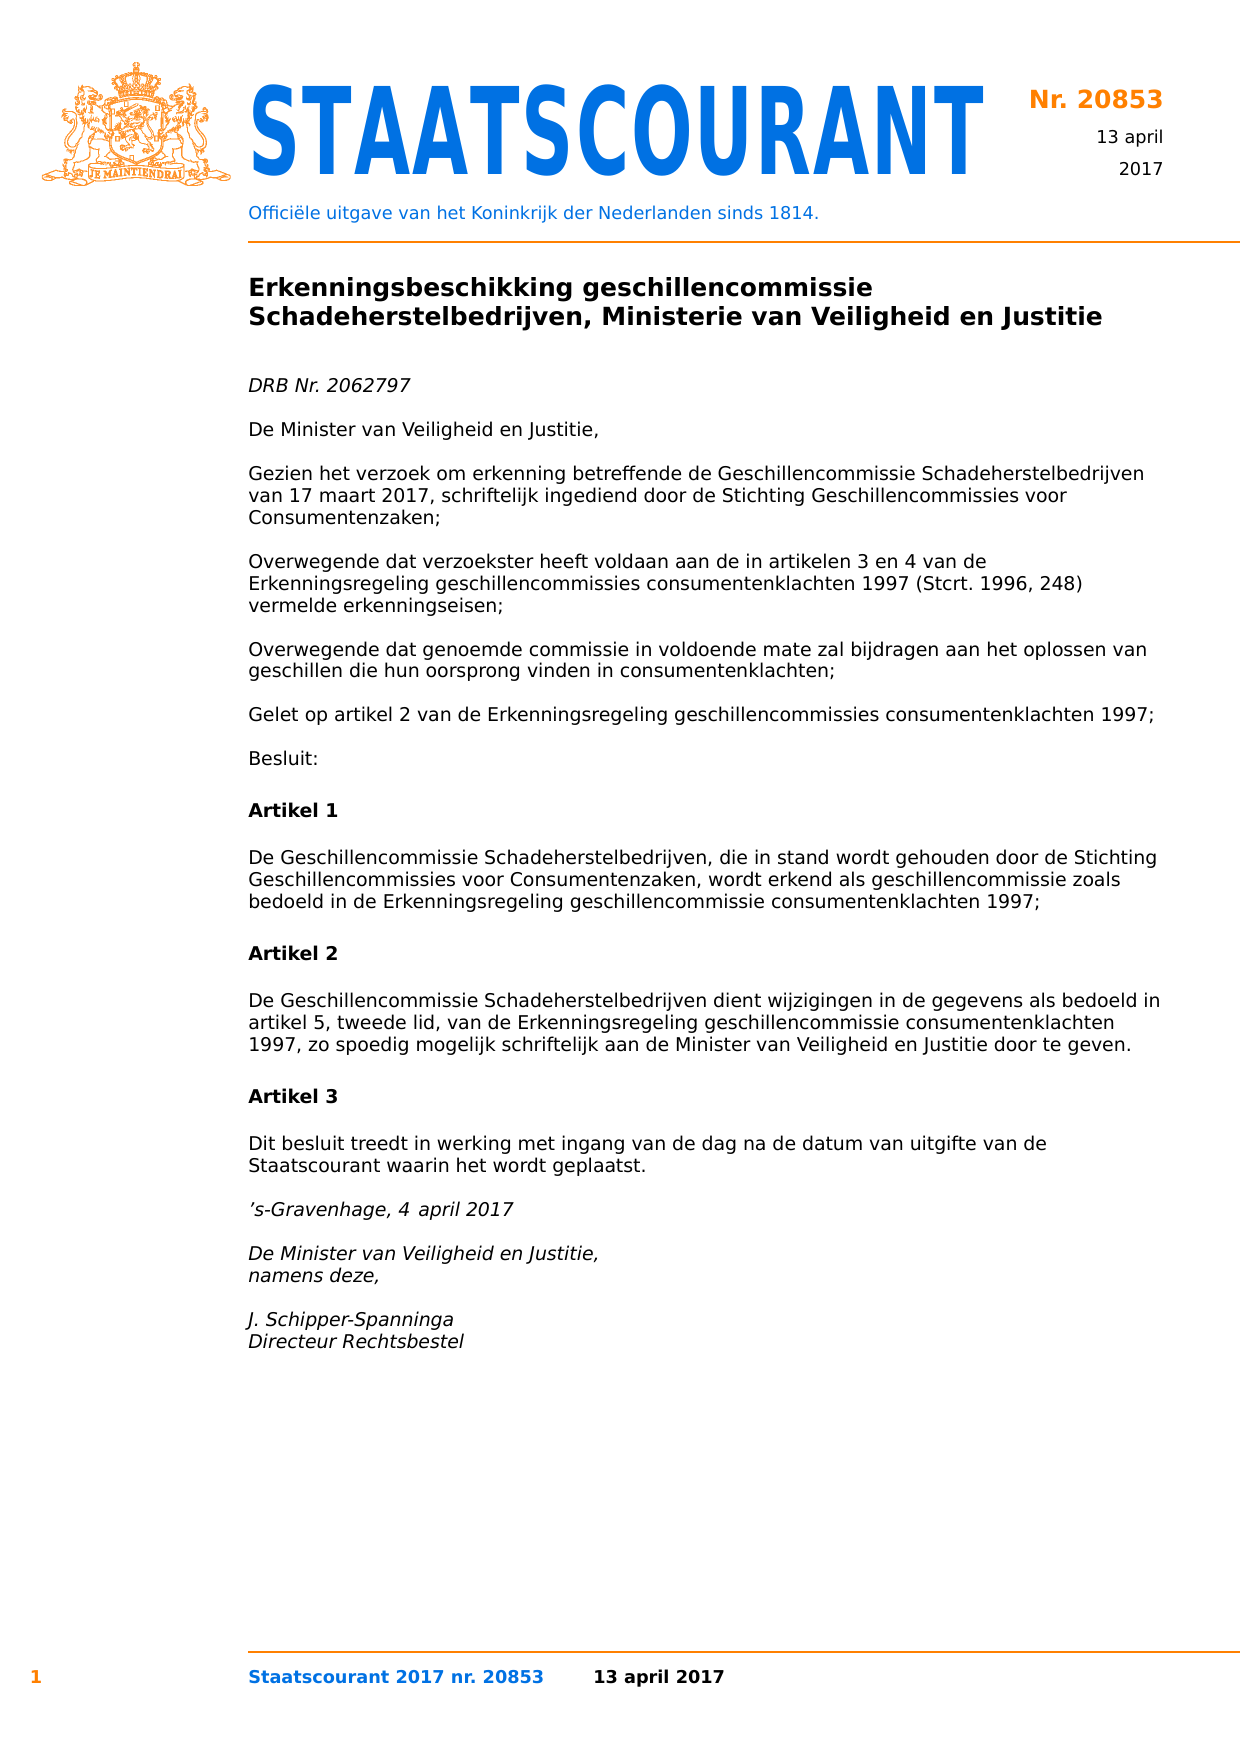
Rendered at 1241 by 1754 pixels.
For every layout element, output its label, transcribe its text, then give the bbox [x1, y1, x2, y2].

text De Minister van Veiligheid en Justitie, namens deze, J. Schipper-Spanninga Directeur Rechtsbestel [248, 1243, 1163, 1352]
text De Minister van Veiligheid en Justitie, [248, 419, 1163, 441]
text Dit besluit treedt in werking met ingang van de dag na de datum van uitgifte van de Staatscourant waarin het wordt geplaatst. [248, 1133, 1163, 1177]
table_cell 2017 [998, 153, 1240, 203]
subtitle Artikel 1 [248, 800, 1163, 822]
text Gezien het verzoek om erkenning betreffende de Geschillencommissie Schadeherstelbedrijven van 17 maart 2017, schriftelijk ingediend door de Stichting Geschillencommissies voor Consumentenzaken; [248, 463, 1163, 529]
text De Geschillencommissie Schadeherstelbedrijven dient wijzigingen in de gegevens als bedoeld in artikel 5, tweede lid, van de Erkenningsregeling geschillencommissie consumentenklachten 1997, zo spoedig mogelijk schriftelijk aan de Minister van Veiligheid en Justitie door te geven. [248, 990, 1163, 1056]
subtitle Erkenningsbeschikking geschillencommissie Schadeherstelbedrijven, Ministerie van Veiligheid en Justitie [248, 273, 1163, 331]
text Overwegende dat verzoekster heeft voldaan aan de in artikelen 3 en 4 van de Erkenningsregeling geschillencommissies consumentenklachten 1997 (Stcrt. 1996, 248) vermelde erkenningseisen; [248, 551, 1163, 617]
text ’s-Gravenhage, 4 april 2017 [248, 1199, 1163, 1221]
table_header STAATSCOURANT [248, 62, 998, 203]
text Besluit: [248, 748, 1163, 770]
table_header Nr. 20853 [998, 62, 1240, 121]
table_cell 13 april [998, 121, 1240, 153]
text DRB Nr. 2062797 [248, 375, 1163, 397]
picture [41, 62, 231, 186]
table_header [25, 62, 248, 241]
text De Geschillencommissie Schadeherstelbedrijven, die in stand wordt gehouden door de Stichting Geschillencommissies voor Consumentenzaken, wordt erkend als geschillencommissie zoals bedoeld in de Erkenningsregeling geschillencommissie consumentenklachten 1997; [248, 847, 1163, 913]
subtitle Artikel 2 [248, 943, 1163, 965]
text Overwegende dat genoemde commissie in voldoende mate zal bijdragen aan het oplossen van geschillen die hun oorsprong vinden in consumentenklachten; [248, 638, 1163, 682]
text Gelet op artikel 2 van de Erkenningsregeling geschillencommissies consumentenklachten 1997; [248, 704, 1163, 726]
table_cell Officiële uitgave van het Koninkrijk der Nederlanden sinds 1814. [248, 203, 1240, 241]
subtitle Artikel 3 [248, 1086, 1163, 1108]
